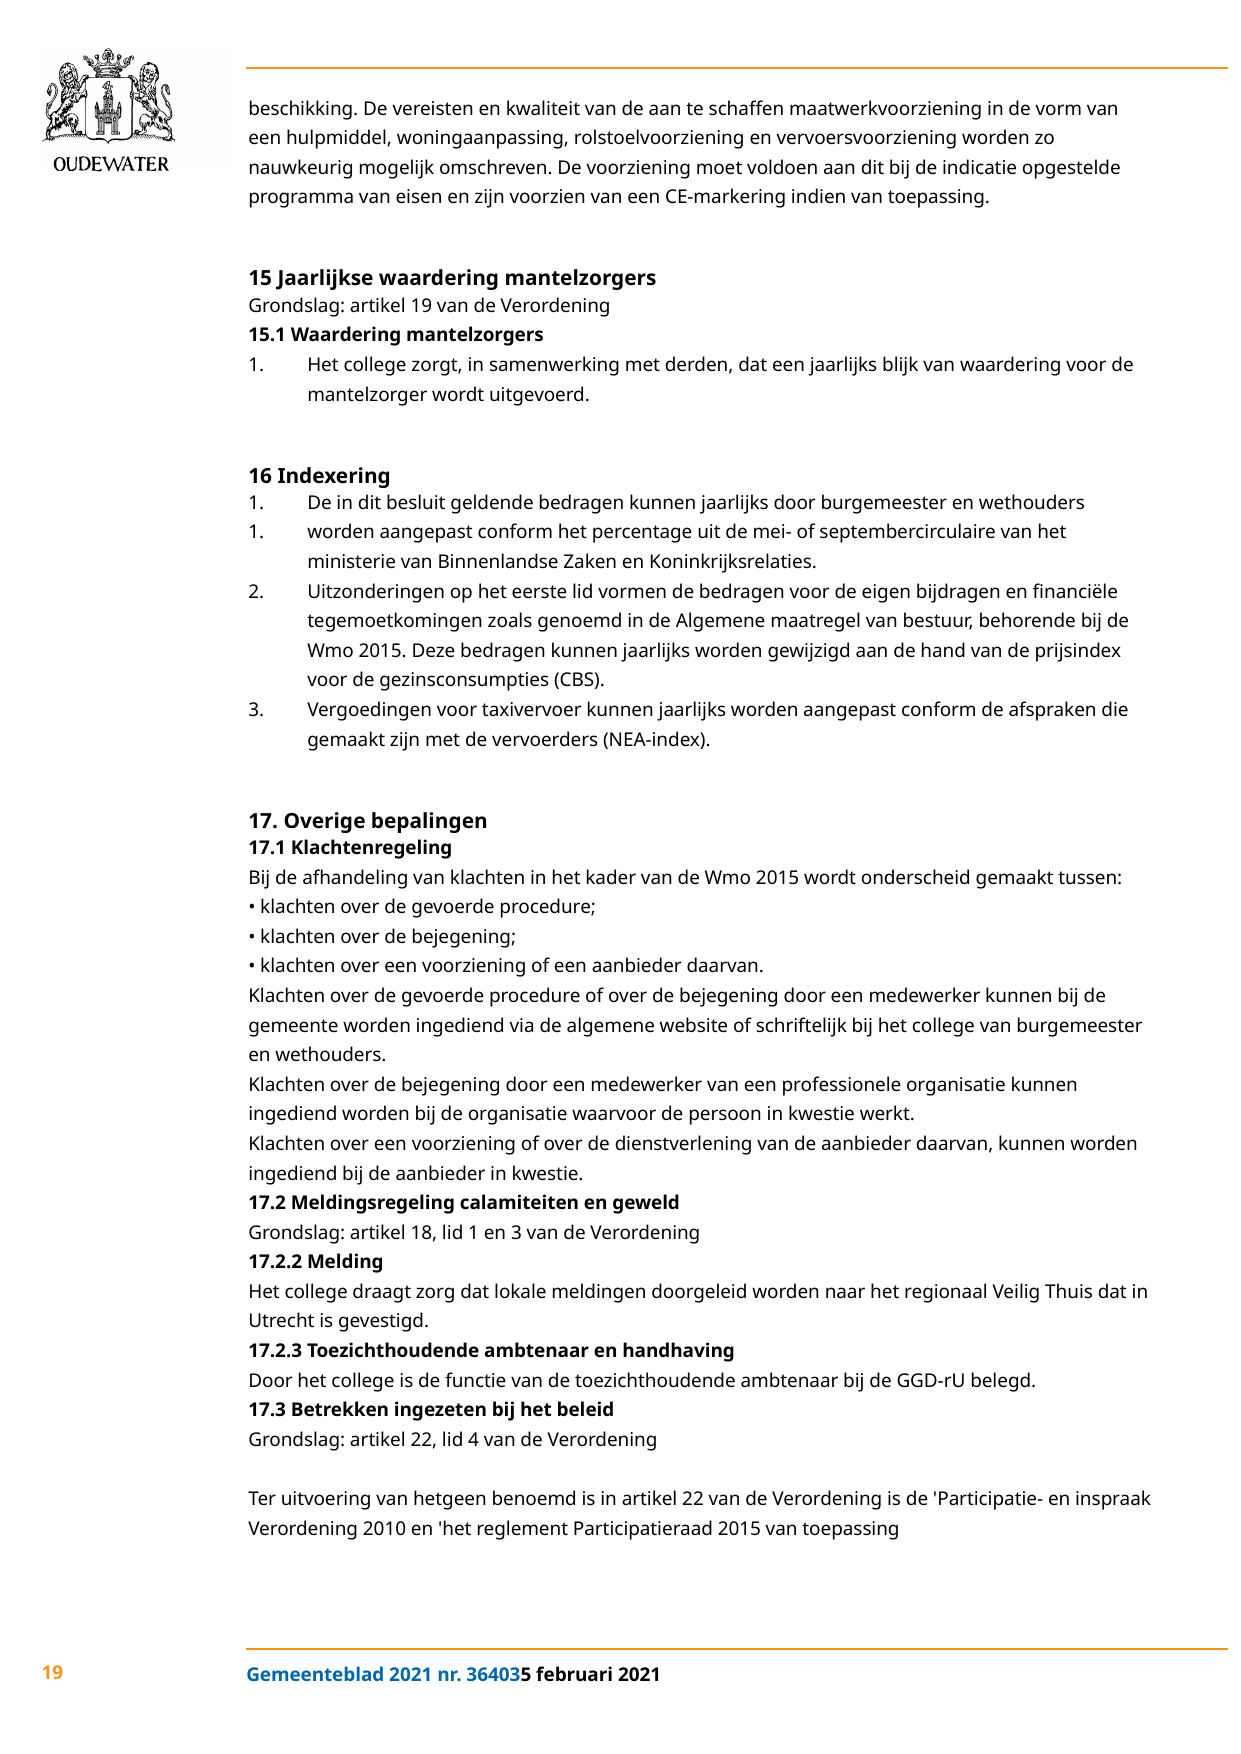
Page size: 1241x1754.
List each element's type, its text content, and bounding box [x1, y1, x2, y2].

text Bij de afhandeling van klachten in het kader van de Wmo 2015 wordt onderscheid gemaakt tussen: [248, 864, 1152, 889]
text Door het college is de functie van de toezichthoudende ambtenaar bij de GGD-rU belegd. [248, 1367, 1152, 1392]
text Grondslag: artikel 22, lid 4 van de Verordening [248, 1426, 1152, 1452]
text 17.3 Betrekken ingezeten bij het beleid [248, 1396, 1152, 1422]
list Vergoedingen voor taxivervoer kunnen jaarlijks worden aangepast conform de afspraken die gemaakt zijn met de vervoerders (NEA-index). [248, 696, 1152, 752]
text 17.1 Klachtenregeling [248, 834, 1152, 860]
text • klachten over de gevoerde procedure; [248, 893, 1152, 919]
text 16 Indexering [248, 461, 1152, 489]
text Grondslag: artikel 19 van de Verordening [248, 292, 1152, 318]
text beschikking. De vereisten en kwaliteit van de aan te schaffen maatwerkvoorziening in de vorm van een hulpmiddel, woningaanpassing, rolstoelvoorziening en vervoersvoorziening worden zo nauwkeurig mogelijk omschreven. De voorziening moet voldoen aan dit bij de indicatie opgestelde programma van eisen en zijn voorzien van een CE-markering indien van toepassing. [248, 95, 1152, 209]
text Klachten over de gevoerde procedure of over de bejegening door een medewerker kunnen bij de gemeente worden ingediend via de algemene website of schriftelijk bij het college van burgemeester en wethouders. [248, 982, 1152, 1067]
text 15.1 Waardering mantelzorgers [248, 322, 1152, 347]
text Ter uitvoering van hetgeen benoemd is in artikel 22 van de Verordening is de 'Participatie- en inspraak Verordening 2010 en 'het reglement Participatieraad 2015 van toepassing [248, 1485, 1152, 1540]
text 15 Jaarlijkse waardering mantelzorgers [248, 263, 1152, 292]
text Klachten over een voorziening of over de dienstverlening van de aanbieder daarvan, kunnen worden ingediend bij de aanbieder in kwestie. [248, 1130, 1152, 1185]
list De in dit besluit geldende bedragen kunnen jaarlijks door burgemeester en wethouders [248, 489, 1152, 515]
text Grondslag: artikel 18, lid 1 en 3 van de Verordening [248, 1219, 1152, 1244]
text • klachten over een voorziening of een aanbieder daarvan. [248, 953, 1152, 978]
text 17. Overige bepalingen [248, 806, 1152, 834]
text 17.2 Meldingsregeling calamiteiten en geweld [248, 1189, 1152, 1215]
list Het college zorgt, in samenwerking met derden, dat een jaarlijks blijk van waardering voor de mantelzorger wordt uitgevoerd. [248, 351, 1152, 406]
list worden aangepast conform het percentage uit de mei- of septembercirculaire van het ministerie van Binnenlandse Zaken en Koninkrijksrelaties. [248, 519, 1152, 574]
text Klachten over de bejegening door een medewerker van een professionele organisatie kunnen ingediend worden bij de organisatie waarvoor de persoon in kwestie werkt. [248, 1071, 1152, 1126]
text 17.2.2 Melding [248, 1248, 1152, 1274]
list Uitzonderingen op het eerste lid vormen de bedragen voor de eigen bijdragen en financiële tegemoetkomingen zoals genoemd in de Algemene maatregel van bestuur, behorende bij de Wmo 2015. Deze bedragen kunnen jaarlijks worden gewijzigd aan de hand van de prijsindex voor de gezinsconsumpties (CBS). [248, 578, 1152, 692]
picture [41, 47, 231, 172]
text • klachten over de bejegening; [248, 923, 1152, 949]
text Het college draagt zorg dat lokale meldingen doorgeleid worden naar het regionaal Veilig Thuis dat in Utrecht is gevestigd. [248, 1278, 1152, 1333]
text 17.2.3 Toezichthoudende ambtenaar en handhaving [248, 1337, 1152, 1363]
